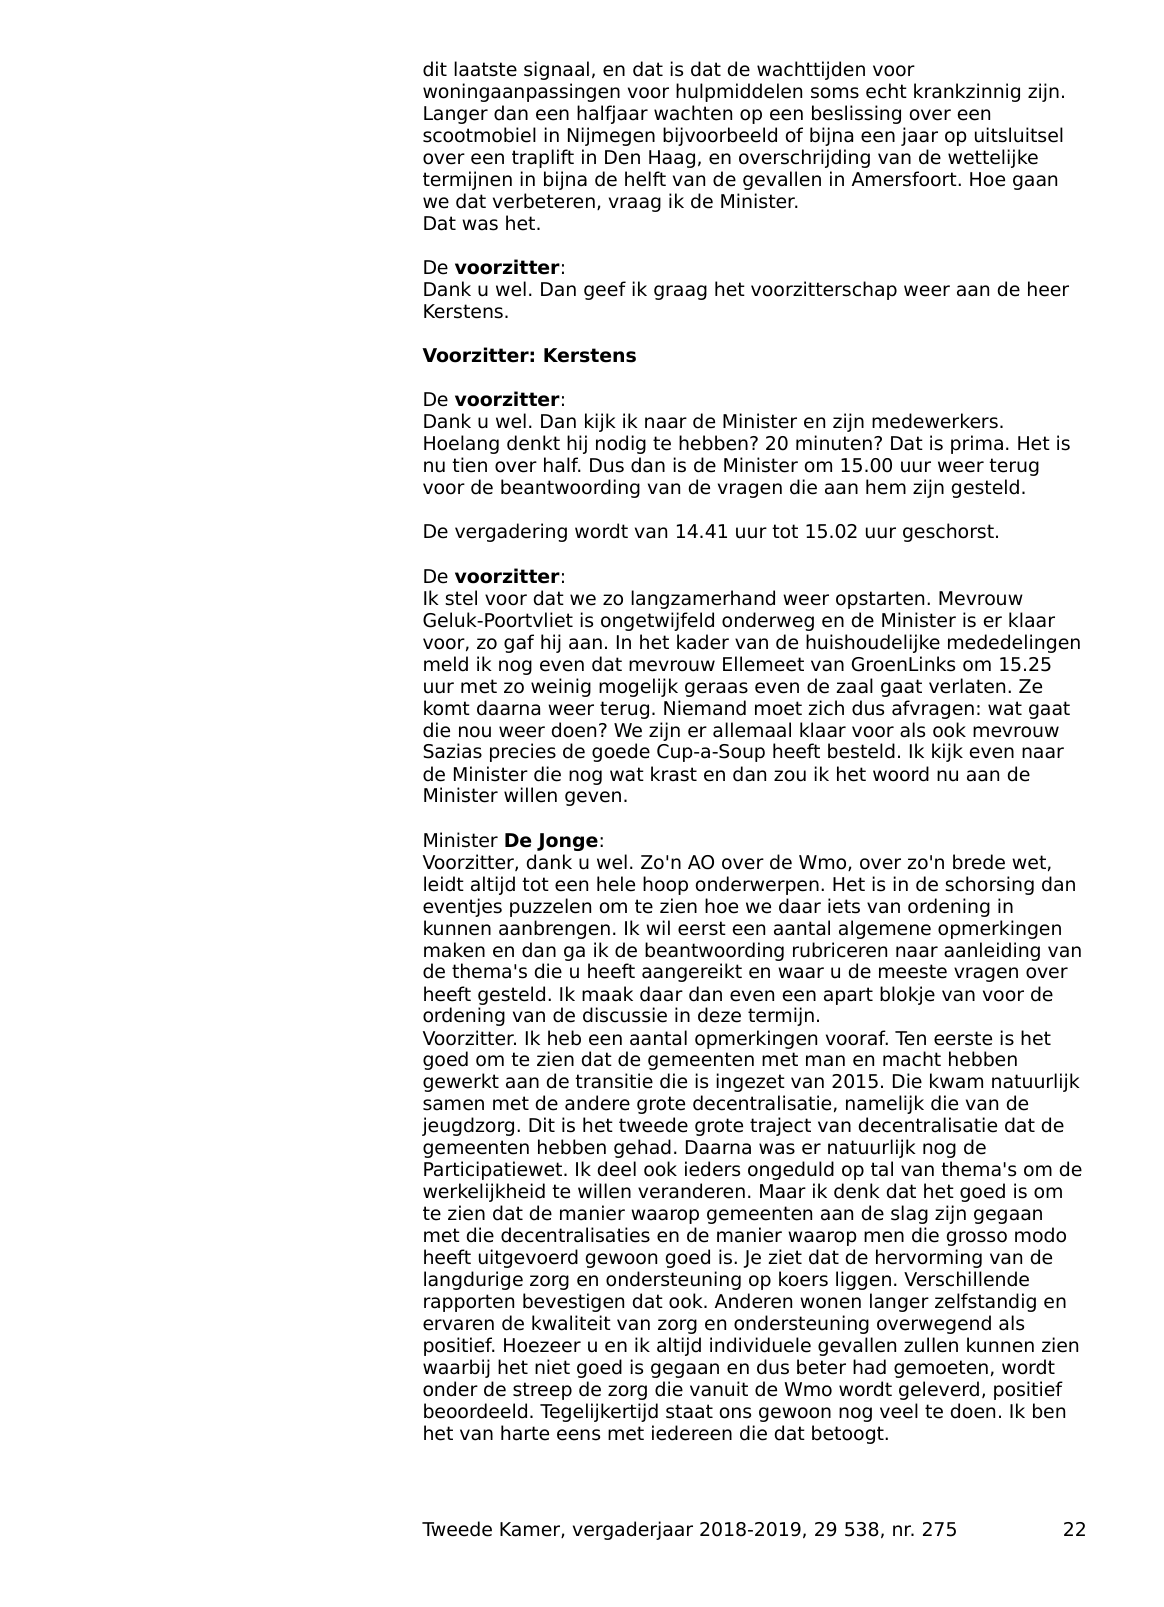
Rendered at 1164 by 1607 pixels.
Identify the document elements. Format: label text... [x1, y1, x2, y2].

text De voorzitter: [422, 257, 1087, 279]
text Dank u wel. Dan geef ik graag het voorzitterschap weer aan de heer Kerstens. [422, 279, 1087, 323]
text De vergadering wordt van 14.41 uur tot 15.02 uur geschorst. [422, 521, 1087, 543]
text dit laatste signaal, en dat is dat de wachttijden voor woningaanpassingen voor hulpmiddelen soms echt krankzinnig zijn. Langer dan een halfjaar wachten op een beslissing over een scootmobiel in Nijmegen bijvoorbeeld of bijna een jaar op uitsluitsel over een traplift in Den Haag, en overschrijding van de wettelijke termijnen in bijna de helft van de gevallen in Amersfoort. Hoe gaan we dat verbeteren, vraag ik de Minister. [422, 59, 1087, 213]
text Ik stel voor dat we zo langzamerhand weer opstarten. Mevrouw Geluk-Poortvliet is ongetwijfeld onderweg en de Minister is er klaar voor, zo gaf hij aan. In het kader van de huishoudelijke mededelingen meld ik nog even dat mevrouw Ellemeet van GroenLinks om 15.25 uur met zo weinig mogelijk geraas even de zaal gaat verlaten. Ze komt daarna weer terug. Niemand moet zich dus afvragen: wat gaat die nou weer doen? We zijn er allemaal klaar voor als ook mevrouw Sazias precies de goede Cup-a-Soup heeft besteld. Ik kijk even naar de Minister die nog wat krast en dan zou ik het woord nu aan de Minister willen geven. [422, 588, 1087, 807]
text Voorzitter: Kerstens [422, 345, 1087, 367]
text De voorzitter: [422, 566, 1087, 588]
text Voorzitter. Ik heb een aantal opmerkingen vooraf. Ten eerste is het goed om te zien dat de gemeenten met man en macht hebben gewerkt aan de transitie die is ingezet van 2015. Die kwam natuurlijk samen met de andere grote decentralisatie, namelijk die van de jeugdzorg. Dit is het tweede grote traject van decentralisatie dat de gemeenten hebben gehad. Daarna was er natuurlijk nog de Participatiewet. Ik deel ook ieders ongeduld op tal van thema's om de werkelijkheid te willen veranderen. Maar ik denk dat het goed is om te zien dat de manier waarop gemeenten aan de slag zijn gegaan met die decentralisaties en de manier waarop men die grosso modo heeft uitgevoerd gewoon goed is. Je ziet dat de hervorming van de langdurige zorg en ondersteuning op koers liggen. Verschillende rapporten bevestigen dat ook. Anderen wonen langer zelfstandig en ervaren de kwaliteit van zorg en ondersteuning overwegend als positief. Hoezeer u en ik altijd individuele gevallen zullen kunnen zien waarbij het niet goed is gegaan en dus beter had gemoeten, wordt onder de streep de zorg die vanuit de Wmo wordt geleverd, positief beoordeeld. Tegelijkertijd staat ons gewoon nog veel te doen. Ik ben het van harte eens met iedereen die dat betoogt. [422, 1027, 1087, 1445]
text Dank u wel. Dan kijk ik naar de Minister en zijn medewerkers. Hoelang denkt hij nodig te hebben? 20 minuten? Dat is prima. Het is nu tien over half. Dus dan is de Minister om 15.00 uur weer terug voor de beantwoording van de vragen die aan hem zijn gesteld. [422, 411, 1087, 499]
text Voorzitter, dank u wel. Zo'n AO over de Wmo, over zo'n brede wet, leidt altijd tot een hele hoop onderwerpen. Het is in de schorsing dan eventjes puzzelen om te zien hoe we daar iets van ordening in kunnen aanbrengen. Ik wil eerst een aantal algemene opmerkingen maken en dan ga ik de beantwoording rubriceren naar aanleiding van de thema's die u heeft aangereikt en waar u de meeste vragen over heeft gesteld. Ik maak daar dan even een apart blokje van voor de ordening van de discussie in deze termijn. [422, 852, 1087, 1027]
text Dat was het. [422, 213, 1087, 235]
text Minister De Jonge: [422, 829, 1087, 852]
text De voorzitter: [422, 389, 1087, 411]
